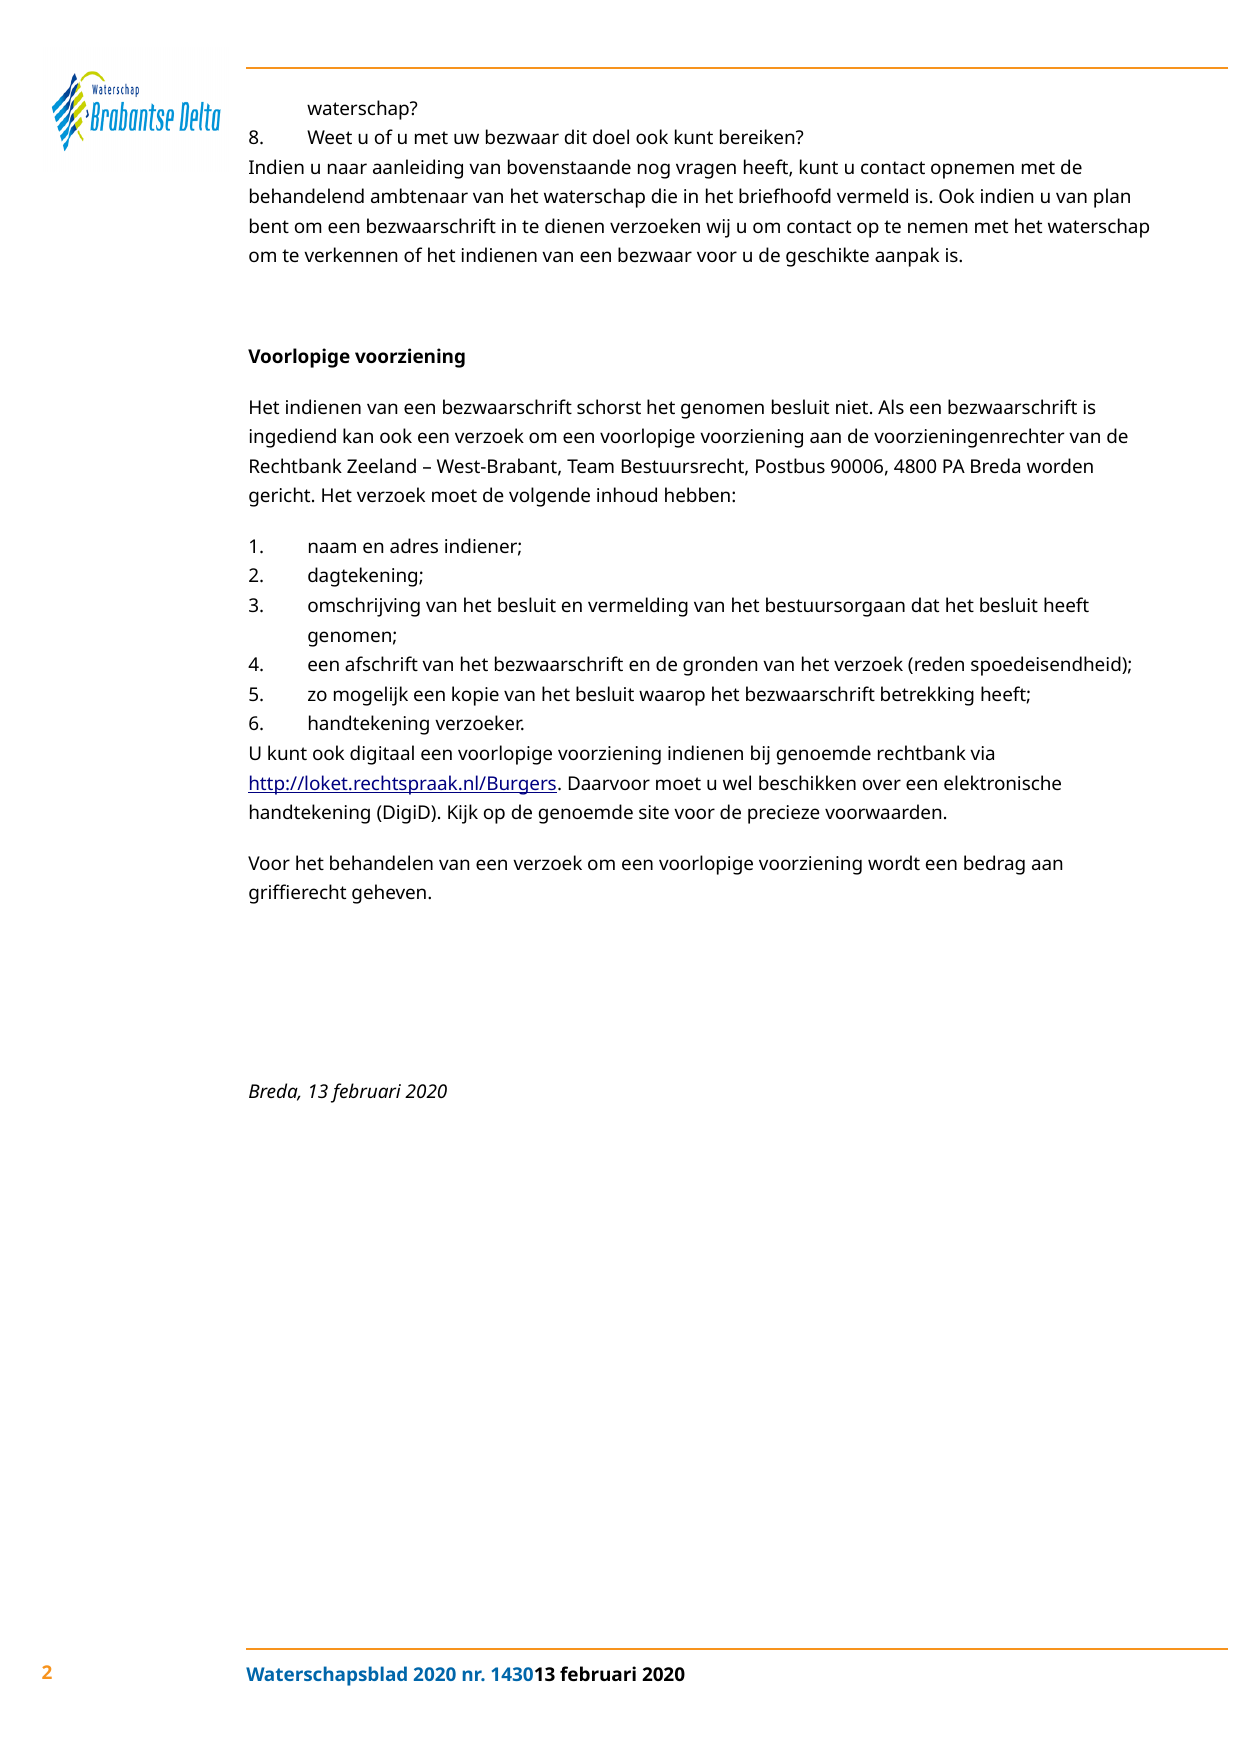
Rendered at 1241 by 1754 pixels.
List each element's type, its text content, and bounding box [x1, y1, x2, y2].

list Weet u of u met uw bezwaar dit doel ook kunt bereiken? [248, 124, 1152, 150]
text Het indienen van een bezwaarschrift schorst het genomen besluit niet. Als een bezwaarschrift is ingediend kan ook een verzoek om een voorlopige voorziening aan de voorzieningenrechter van de Rechtbank Zeeland – West-Brabant, Team Bestuursrecht, Postbus 90006, 4800 PA Breda worden gericht. Het verzoek moet de volgende inhoud hebben: [248, 394, 1152, 508]
text Voorlopige voorziening [248, 343, 1152, 369]
text Breda, 13 februari 2020 [248, 1078, 1152, 1104]
list handtekening verzoeker. [248, 711, 1152, 736]
list zo mogelijk een kopie van het besluit waarop het bezwaarschrift betrekking heeft; [248, 681, 1152, 707]
list waterschap? [248, 95, 1152, 121]
list dagtekening; [248, 563, 1152, 588]
list een afschrift van het bezwaarschrift en de gronden van het verzoek (reden spoedeisendheid); [248, 651, 1152, 677]
text Indien u naar aanleiding van bovenstaande nog vragen heeft, kunt u contact opnemen met de behandelend ambtenaar van het waterschap die in het briefhoofd vermeld is. Ook indien u van plan bent om een bezwaarschrift in te dienen verzoeken wij u om contact op te nemen met het waterschap om te verkennen of het indienen van een bezwaar voor u de geschikte aanpak is. [248, 154, 1152, 268]
picture [41, 47, 231, 172]
text U kunt ook digitaal een voorlopige voorziening indienen bij genoemde rechtbank via http://loket.rechtspraak.nl/Burgers. Daarvoor moet u wel beschikken over een elektronische handtekening (DigiD). Kijk op de genoemde site voor de precieze voorwaarden. [248, 740, 1152, 825]
list naam en adres indiener; [248, 533, 1152, 559]
list omschrijving van het besluit en vermelding van het bestuursorgaan dat het besluit heeft genomen; [248, 592, 1152, 648]
text Voor het behandelen van een verzoek om een voorlopige voorziening wordt een bedrag aan griffierecht geheven. [248, 850, 1152, 905]
